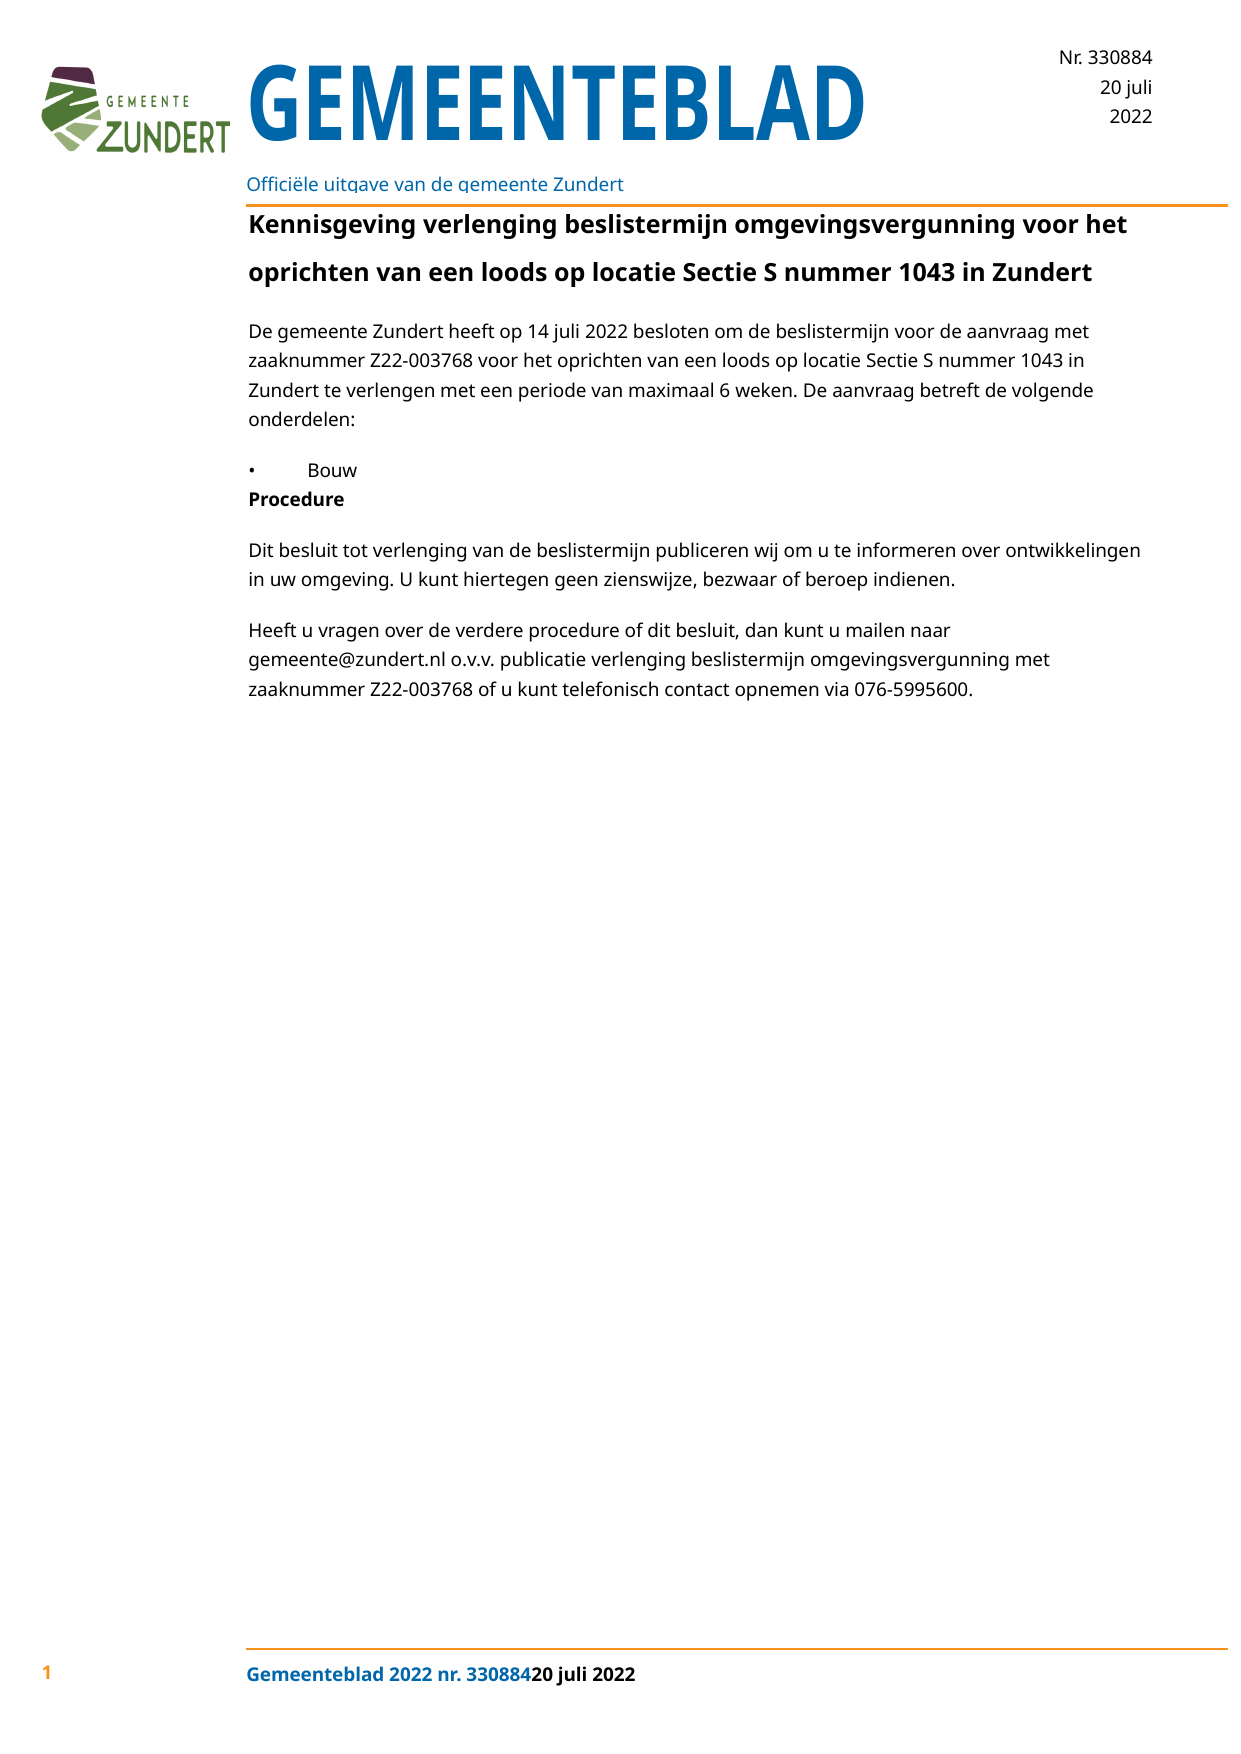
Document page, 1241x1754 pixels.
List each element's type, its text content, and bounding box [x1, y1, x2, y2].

text Kennisgeving verlenging beslistermijn omgevingsvergunning voor het oprichten van een loods op locatie Sectie S nummer 1043 in Zundert [248, 207, 1152, 288]
picture [41, 47, 231, 172]
text Dit besluit tot verlenging van de beslistermijn publiceren wij om u te informeren over ontwikkelingen in uw omgeving. U kunt hiertegen geen zienswijze, bezwaar of beroep indienen. [248, 537, 1152, 592]
list Bouw [248, 457, 1152, 483]
text De gemeente Zundert heeft op 14 juli 2022 besloten om de beslistermijn voor de aanvraag met zaaknummer Z22-003768 voor het oprichten van een loods op locatie Sectie S nummer 1043 in Zundert te verlengen met een periode van maximaal 6 weken. De aanvraag betreft de volgende onderdelen: [248, 318, 1152, 432]
text Procedure [248, 487, 1152, 512]
text Heeft u vragen over de verdere procedure of dit besluit, dan kunt u mailen naar gemeente@zundert.nl o.v.v. publicatie verlenging beslistermijn omgevingsvergunning met zaaknummer Z22-003768 of u kunt telefonisch contact opnemen via 076-5995600. [248, 617, 1152, 702]
